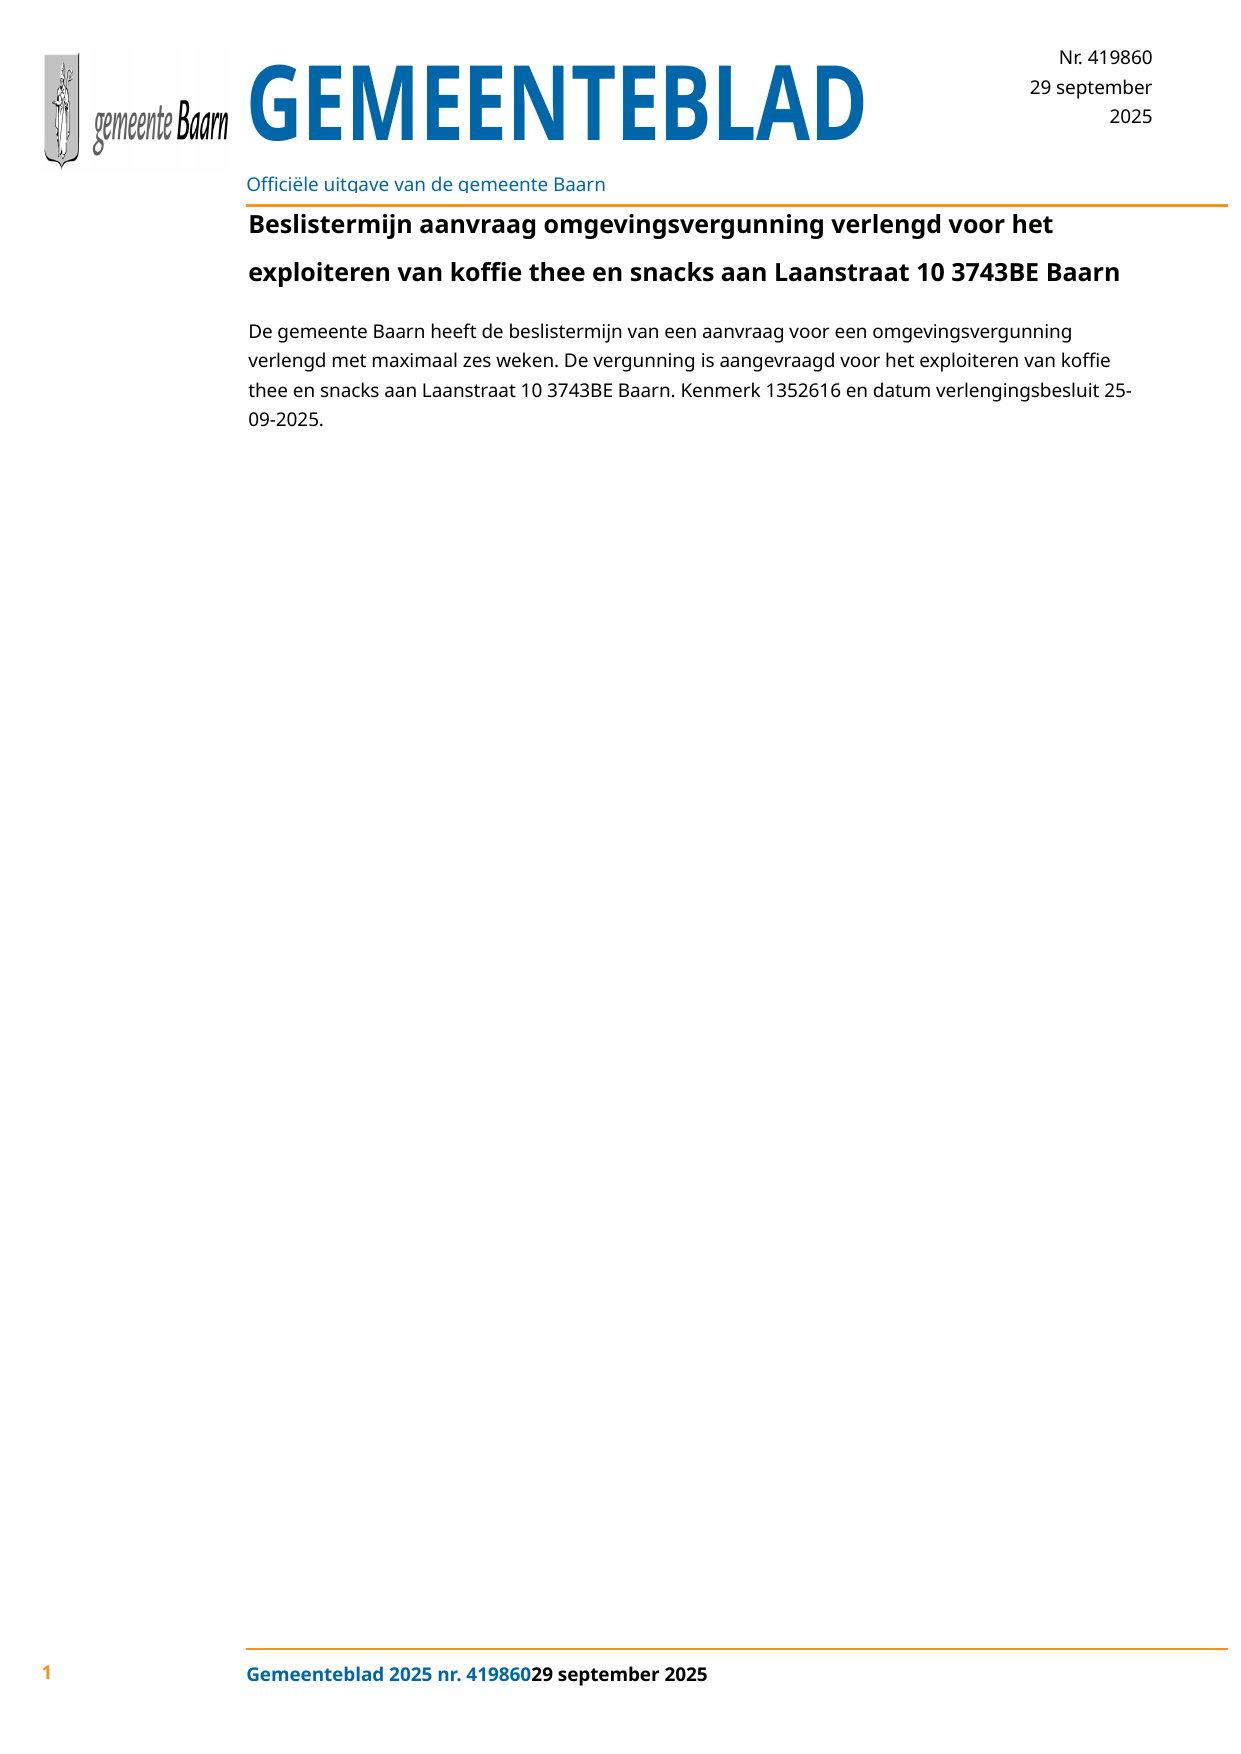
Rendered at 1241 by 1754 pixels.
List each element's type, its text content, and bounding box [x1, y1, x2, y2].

text De gemeente Baarn heeft de beslistermijn van een aanvraag voor een omgevingsvergunning verlengd met maximaal zes weken. De vergunning is aangevraagd voor het exploiteren van koffie thee en snacks aan Laanstraat 10 3743BE Baarn. Kenmerk 1352616 en datum verlengingsbesluit 25-09-2025. [248, 318, 1152, 432]
picture [41, 47, 231, 172]
text Beslistermijn aanvraag omgevingsvergunning verlengd voor het exploiteren van koffie thee en snacks aan Laanstraat 10 3743BE Baarn [248, 207, 1152, 288]
